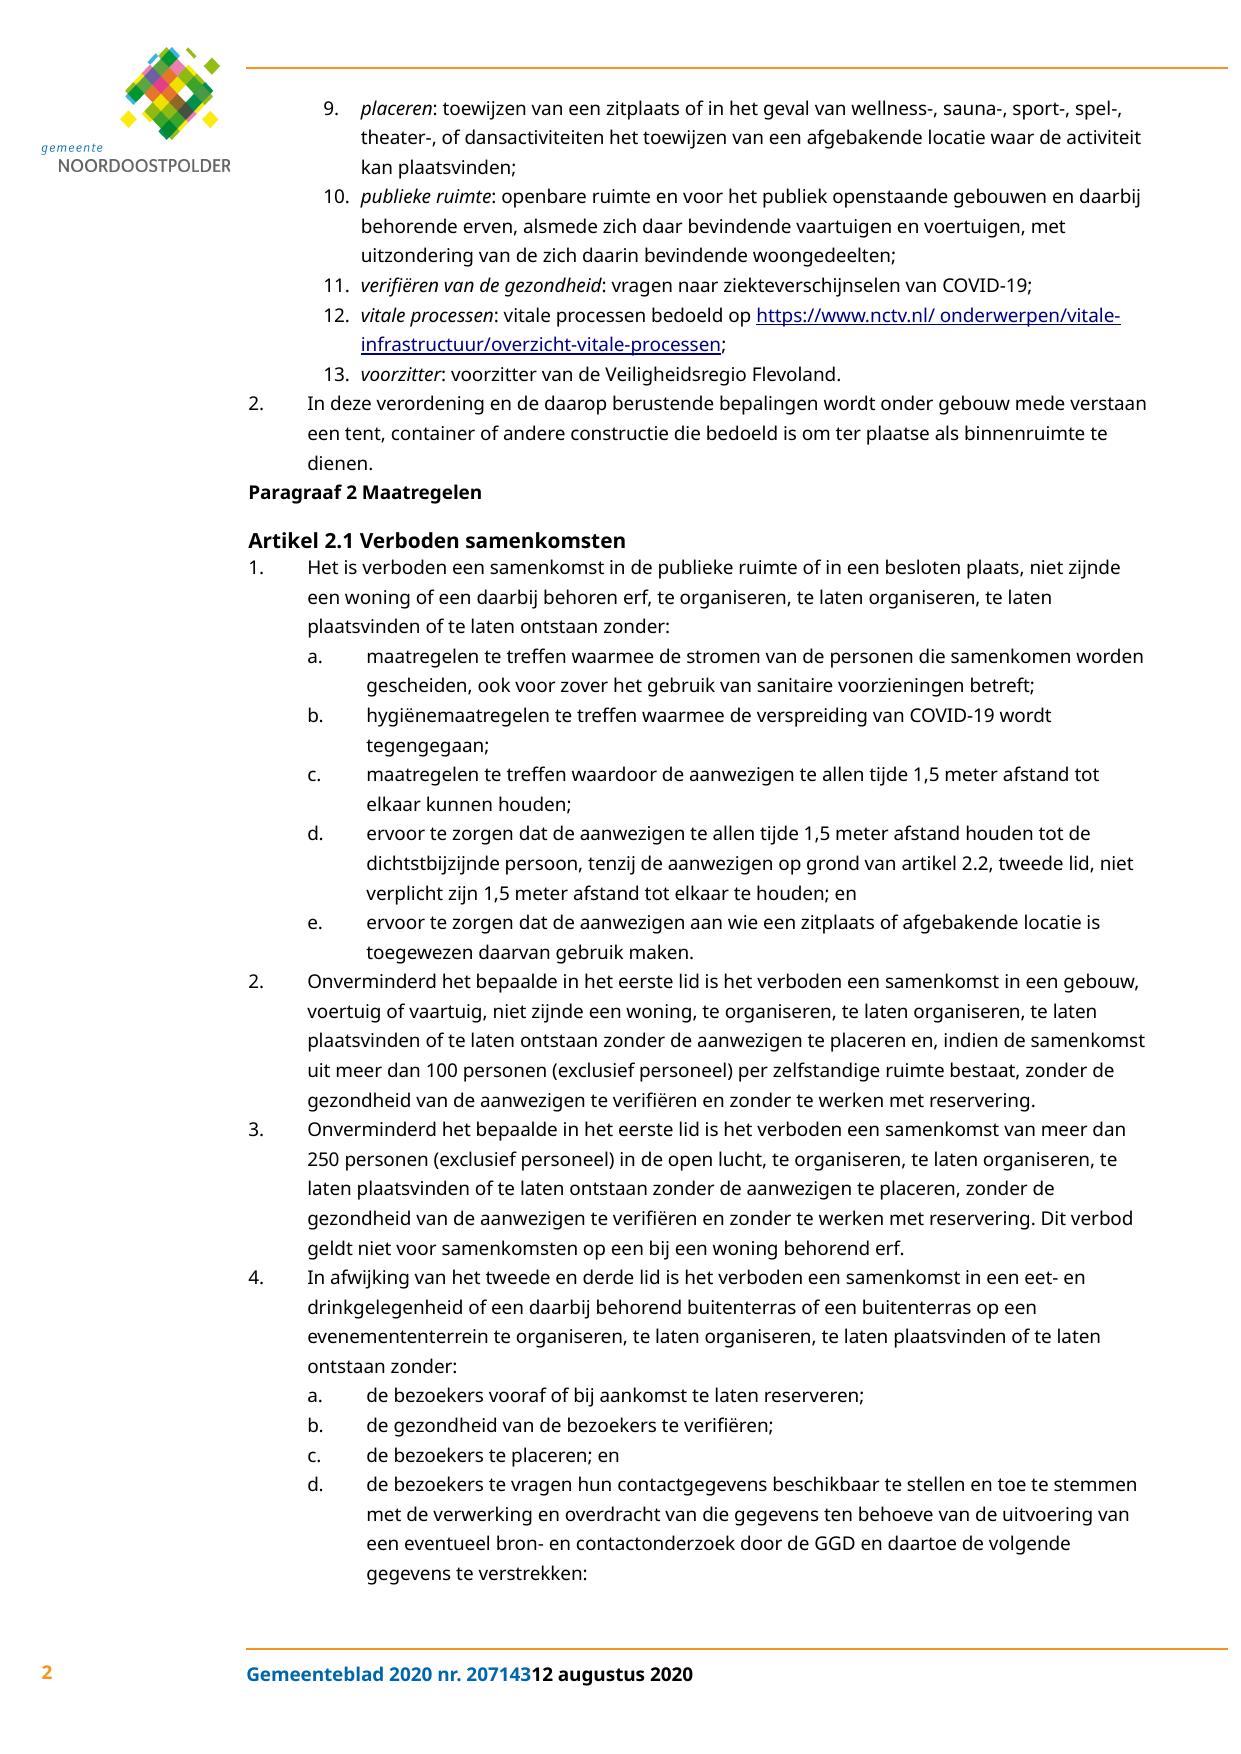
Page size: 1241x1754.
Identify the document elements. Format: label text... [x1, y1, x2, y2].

list de bezoekers te placeren; en [307, 1442, 1152, 1468]
list ervoor te zorgen dat de aanwezigen te allen tijde 1,5 meter afstand houden tot de dichtstbijzijnde persoon, tenzij de aanwezigen op grond van artikel 2.2, tweede lid, niet verplicht zijn 1,5 meter afstand tot elkaar te houden; en [307, 821, 1152, 906]
picture [41, 47, 231, 172]
list placeren: toewijzen van een zitplaats of in het geval van wellness-, sauna-, sport-, spel-, theater-, of dansactiviteiten het toewijzen van een afgebakende locatie waar de activiteit kan plaatsvinden; [323, 95, 1152, 180]
list de bezoekers vooraf of bij aankomst te laten reserveren; [307, 1383, 1152, 1408]
list maatregelen te treffen waarmee de stromen van de personen die samenkomen worden gescheiden, ook voor zover het gebruik van sanitaire voorzieningen betreft; [307, 643, 1152, 698]
list Onverminderd het bepaalde in het eerste lid is het verboden een samenkomst van meer dan 250 personen (exclusief personeel) in de open lucht, te organiseren, te laten organiseren, te laten plaatsvinden of te laten ontstaan zonder de aanwezigen te placeren, zonder de gezondheid van de aanwezigen te verifiëren en zonder te werken met reservering. Dit verbod geldt niet voor samenkomsten op een bij een woning behorend erf. [248, 1116, 1152, 1261]
list hygiënemaatregelen te treffen waarmee de verspreiding van COVID-19 wordt tegengegaan; [307, 702, 1152, 758]
list In afwijking van het tweede en derde lid is het verboden een samenkomst in een eet- en drinkgelegenheid of een daarbij behorend buitenterras of een buitenterras op een evenemententerrein te organiseren, te laten organiseren, te laten plaatsvinden of te laten ontstaan zonder: [248, 1264, 1152, 1379]
list Het is verboden een samenkomst in de publieke ruimte of in een besloten plaats, niet zijnde een woning of een daarbij behoren erf, te organiseren, te laten organiseren, te laten plaatsvinden of te laten ontstaan zonder: [248, 554, 1152, 639]
list vitale processen: vitale processen bedoeld op https://www.nctv.nl/ onderwerpen/vitale-infrastructuur/overzicht-vitale-processen; [323, 302, 1152, 357]
list Onverminderd het bepaalde in het eerste lid is het verboden een samenkomst in een gebouw, voertuig of vaartuig, niet zijnde een woning, te organiseren, te laten organiseren, te laten plaatsvinden of te laten ontstaan zonder de aanwezigen te placeren en, indien de samenkomst uit meer dan 100 personen (exclusief personeel) per zelfstandige ruimte bestaat, zonder de gezondheid van de aanwezigen te verifiëren en zonder te werken met reservering. [248, 968, 1152, 1113]
list verifiëren van de gezondheid: vragen naar ziekteverschijnselen van COVID-19; [323, 272, 1152, 298]
text Artikel 2.1 Verboden samenkomsten [248, 526, 1152, 554]
list In deze verordening en de daarop berustende bepalingen wordt onder gebouw mede verstaan een tent, container of andere constructie die bedoeld is om ter plaatse als binnenruimte te dienen. [248, 391, 1152, 476]
list de gezondheid van de bezoekers te verifiëren; [307, 1412, 1152, 1438]
list voorzitter: voorzitter van de Veiligheidsregio Flevoland. [323, 361, 1152, 387]
list ervoor te zorgen dat de aanwezigen aan wie een zitplaats of afgebakende locatie is toegewezen daarvan gebruik maken. [307, 909, 1152, 965]
text Paragraaf 2 Maatregelen [248, 479, 1152, 505]
list publieke ruimte: openbare ruimte en voor het publiek openstaande gebouwen en daarbij behorende erven, alsmede zich daar bevindende vaartuigen en voertuigen, met uitzondering van de zich daarin bevindende woongedeelten; [323, 183, 1152, 268]
list de bezoekers te vragen hun contactgegevens beschikbaar te stellen en toe te stemmen met de verwerking en overdracht van die gegevens ten behoeve van de uitvoering van een eventueel bron- en contactonderzoek door de GGD en daartoe de volgende gegevens te verstrekken: [307, 1471, 1152, 1586]
list maatregelen te treffen waardoor de aanwezigen te allen tijde 1,5 meter afstand tot elkaar kunnen houden; [307, 761, 1152, 817]
